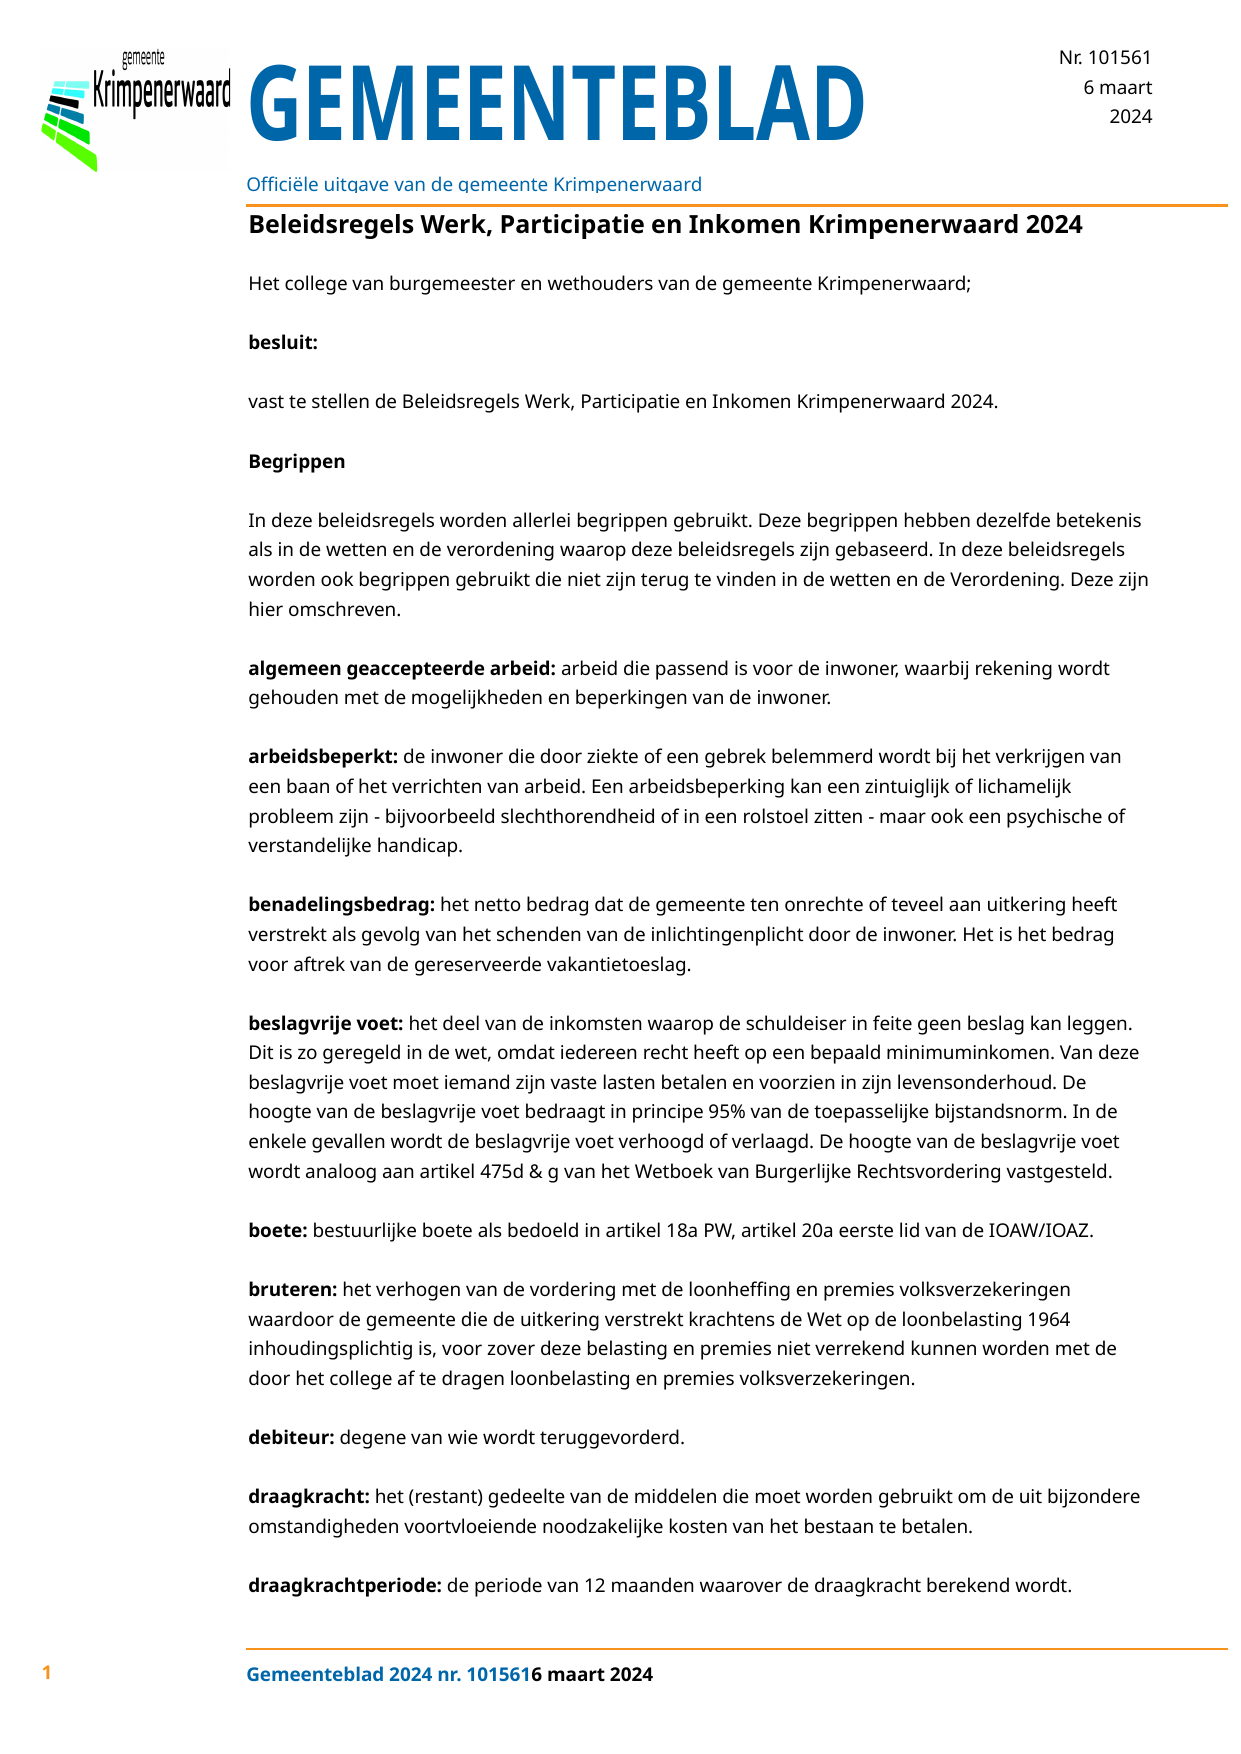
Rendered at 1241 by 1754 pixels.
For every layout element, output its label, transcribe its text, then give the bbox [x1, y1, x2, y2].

text Begrippen [248, 448, 1152, 473]
text draagkrachtperiode: de periode van 12 maanden waarover de draagkracht berekend wordt. [248, 1572, 1152, 1598]
text benadelingsbedrag: het netto bedrag dat de gemeente ten onrechte of teveel aan uitkering heeft verstrekt als gevolg van het schenden van de inlichtingenplicht door de inwoner. Het is het bedrag voor aftrek van de gereserveerde vakantietoeslag. [248, 892, 1152, 976]
text boete: bestuurlijke boete als bedoeld in artikel 18a PW, artikel 20a eerste lid van de IOAW/IOAZ. [248, 1217, 1152, 1243]
text draagkracht: het (restant) gedeelte van de middelen die moet worden gebruikt om de uit bijzondere omstandigheden voortvloeiende noodzakelijke kosten van het bestaan te betalen. [248, 1483, 1152, 1538]
text Het college van burgemeester en wethouders van de gemeente Krimpenerwaard; [248, 270, 1152, 296]
text beslagvrije voet: het deel van de inkomsten waarop de schuldeiser in feite geen beslag kan leggen. Dit is zo geregeld in de wet, omdat iedereen recht heeft op een bepaald minimuminkomen. Van deze beslagvrije voet moet iemand zijn vaste lasten betalen en voorzien in zijn levensonderhoud. De hoogte van de beslagvrije voet bedraagt in principe 95% van de toepasselijke bijstandsnorm. In de enkele gevallen wordt de beslagvrije voet verhoogd of verlaagd. De hoogte van de beslagvrije voet wordt analoog aan artikel 475d & g van het Wetboek van Burgerlijke Rechtsvordering vastgesteld. [248, 1010, 1152, 1183]
picture [41, 47, 231, 172]
text besluit: [248, 329, 1152, 355]
text bruteren: het verhogen van de vordering met de loonheffing en premies volksverzekeringen waardoor de gemeente die de uitkering verstrekt krachtens de Wet op de loonbelasting 1964 inhoudingsplichtig is, voor zover deze belasting en premies niet verrekend kunnen worden met de door het college af te dragen loonbelasting en premies volksverzekeringen. [248, 1276, 1152, 1391]
text algemeen geaccepteerde arbeid: arbeid die passend is voor de inwoner, waarbij rekening wordt gehouden met de mogelijkheden en beperkingen van de inwoner. [248, 655, 1152, 710]
text vast te stellen de Beleidsregels Werk, Participatie en Inkomen Krimpenerwaard 2024. [248, 389, 1152, 414]
text debiteur: degene van wie wordt teruggevorderd. [248, 1424, 1152, 1450]
text Beleidsregels Werk, Participatie en Inkomen Krimpenerwaard 2024 [248, 207, 1152, 241]
text In deze beleidsregels worden allerlei begrippen gebruikt. Deze begrippen hebben dezelfde betekenis als in de wetten en de verordening waarop deze beleidsregels zijn gebaseerd. In deze beleidsregels worden ook begrippen gebruikt die niet zijn terug te vinden in de wetten en de Verordening. Deze zijn hier omschreven. [248, 507, 1152, 621]
text arbeidsbeperkt: de inwoner die door ziekte of een gebrek belemmerd wordt bij het verkrijgen van een baan of het verrichten van arbeid. Een arbeidsbeperking kan een zintuiglijk of lichamelijk probleem zijn - bijvoorbeeld slechthorendheid of in een rolstoel zitten - maar ook een psychische of verstandelijke handicap. [248, 744, 1152, 858]
